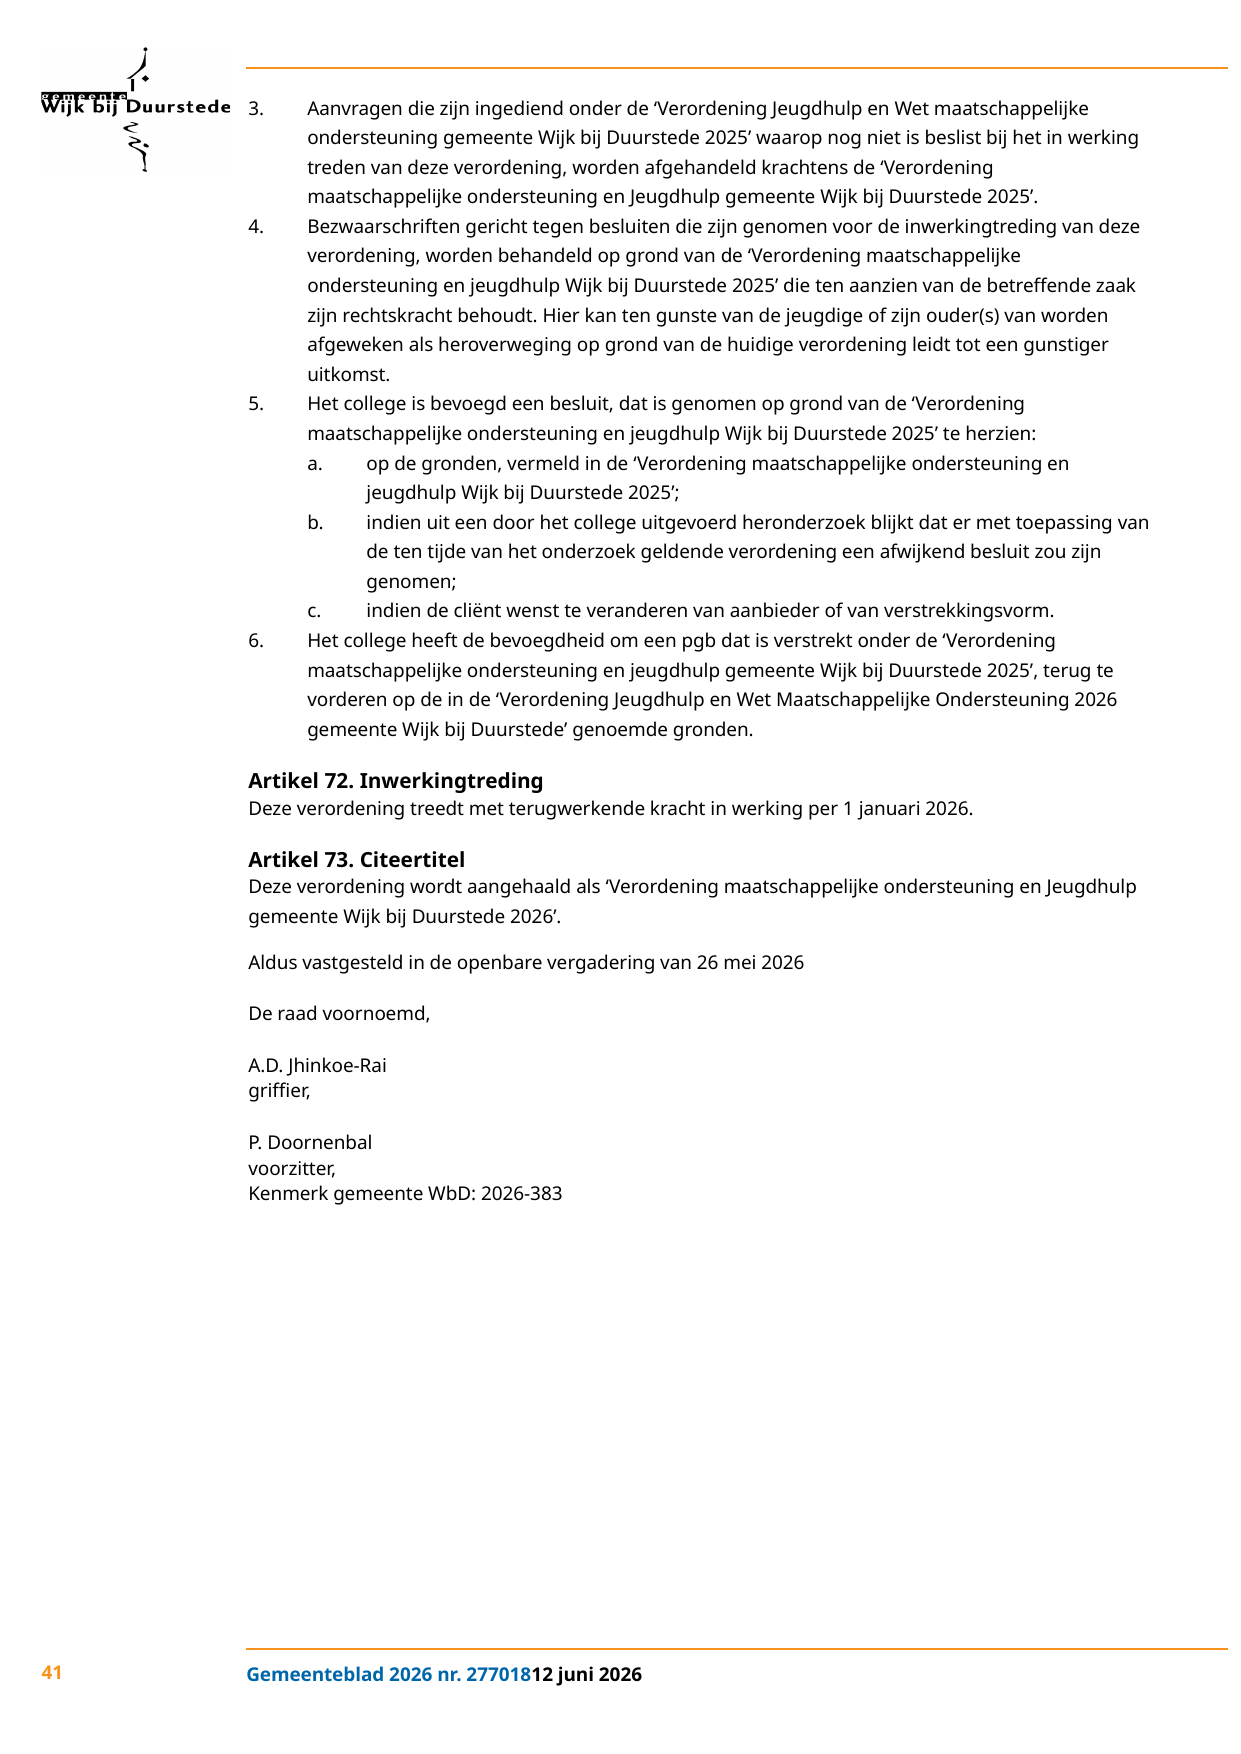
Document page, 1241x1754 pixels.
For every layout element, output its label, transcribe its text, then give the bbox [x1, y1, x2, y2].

text Kenmerk gemeente WbD: 2026-383 [248, 1181, 1152, 1206]
text Deze verordening wordt aangehaald als ‘Verordening maatschappelijke ondersteuning en Jeugdhulp gemeente Wijk bij Duurstede 2026’. [248, 874, 1152, 929]
text P. Doornenbal [248, 1129, 1152, 1155]
text Aldus vastgesteld in de openbare vergadering van 26 mei 2026 [248, 949, 1152, 975]
list Bezwaarschriften gericht tegen besluiten die zijn genomen voor de inwerkingtreding van deze verordening, worden behandeld op grond van de ‘Verordening maatschappelijke ondersteuning en jeugdhulp Wijk bij Duurstede 2025’ die ten aanzien van de betreffende zaak zijn rechtskracht behoudt. Hier kan ten gunste van de jeugdige of zijn ouder(s) van worden afgeweken als heroverweging op grond van de huidige verordening leidt tot een gunstiger uitkomst. [248, 213, 1152, 387]
list indien uit een door het college uitgevoerd heronderzoek blijkt dat er met toepassing van de ten tijde van het onderzoek geldende verordening een afwijkend besluit zou zijn genomen; [307, 509, 1152, 594]
list Het college is bevoegd een besluit, dat is genomen op grond van de ‘Verordening maatschappelijke ondersteuning en jeugdhulp Wijk bij Duurstede 2025’ te herzien: [248, 391, 1152, 446]
picture [41, 47, 231, 172]
text Deze verordening treedt met terugwerkende kracht in werking per 1 januari 2026. [248, 795, 1152, 821]
text griffier, [248, 1078, 1152, 1103]
text A.D. Jhinkoe-Rai [248, 1052, 1152, 1078]
list Het college heeft de bevoegdheid om een pgb dat is verstrekt onder de ‘Verordening maatschappelijke ondersteuning en jeugdhulp gemeente Wijk bij Duurstede 2025’, terug te vorderen op de in de ‘Verordening Jeugdhulp en Wet Maatschappelijke Ondersteuning 2026 gemeente Wijk bij Duurstede’ genoemde gronden. [248, 627, 1152, 742]
list indien de cliënt wenst te veranderen van aanbieder of van verstrekkingsvorm. [307, 598, 1152, 623]
text De raad voornoemd, [248, 1000, 1152, 1026]
list op de gronden, vermeld in de ‘Verordening maatschappelijke ondersteuning en jeugdhulp Wijk bij Duurstede 2025’; [307, 450, 1152, 505]
text voorzitter, [248, 1155, 1152, 1181]
text Artikel 72. Inwerkingtreding [248, 766, 1152, 795]
list Aanvragen die zijn ingediend onder de ‘Verordening Jeugdhulp en Wet maatschappelijke ondersteuning gemeente Wijk bij Duurstede 2025’ waarop nog niet is beslist bij het in werking treden van deze verordening, worden afgehandeld krachtens de ‘Verordening maatschappelijke ondersteuning en Jeugdhulp gemeente Wijk bij Duurstede 2025’. [248, 95, 1152, 209]
text Artikel 73. Citeertitel [248, 845, 1152, 874]
